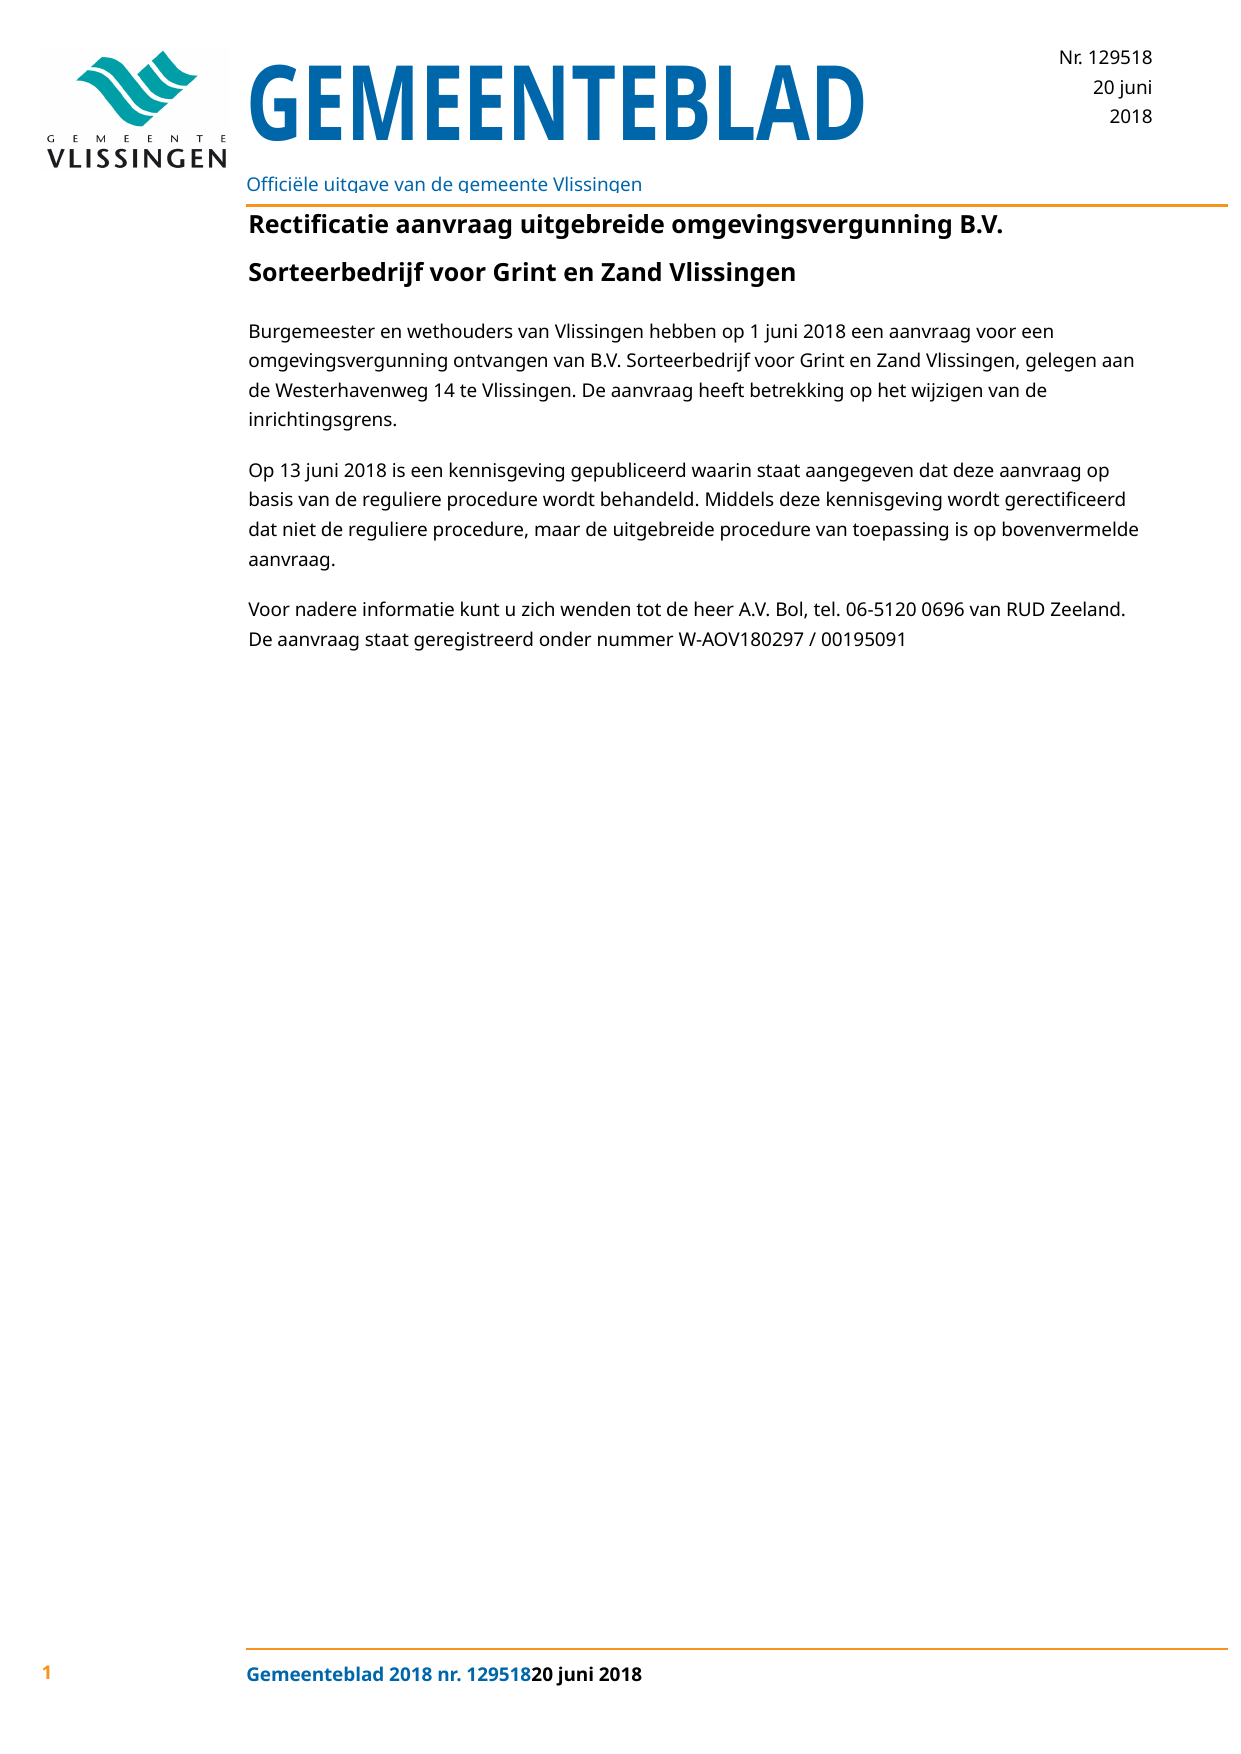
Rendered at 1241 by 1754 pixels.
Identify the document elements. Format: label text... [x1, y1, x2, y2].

text Burgemeester en wethouders van Vlissingen hebben op 1 juni 2018 een aanvraag voor een omgevingsvergunning ontvangen van B.V. Sorteerbedrijf voor Grint en Zand Vlissingen, gelegen aan de Westerhavenweg 14 te Vlissingen. De aanvraag heeft betrekking op het wijzigen van de inrichtingsgrens. [248, 318, 1152, 432]
picture [41, 47, 231, 172]
text Voor nadere informatie kunt u zich wenden tot de heer A.V. Bol, tel. 06-5120 0696 van RUD Zeeland. De aanvraag staat geregistreerd onder nummer W-AOV180297 / 00195091 [248, 596, 1152, 652]
text Op 13 juni 2018 is een kennisgeving gepubliceerd waarin staat aangegeven dat deze aanvraag op basis van de reguliere procedure wordt behandeld. Middels deze kennisgeving wordt gerectificeerd dat niet de reguliere procedure, maar de uitgebreide procedure van toepassing is op bovenvermelde aanvraag. [248, 457, 1152, 572]
text Rectificatie aanvraag uitgebreide omgevingsvergunning B.V. Sorteerbedrijf voor Grint en Zand Vlissingen [248, 207, 1152, 288]
